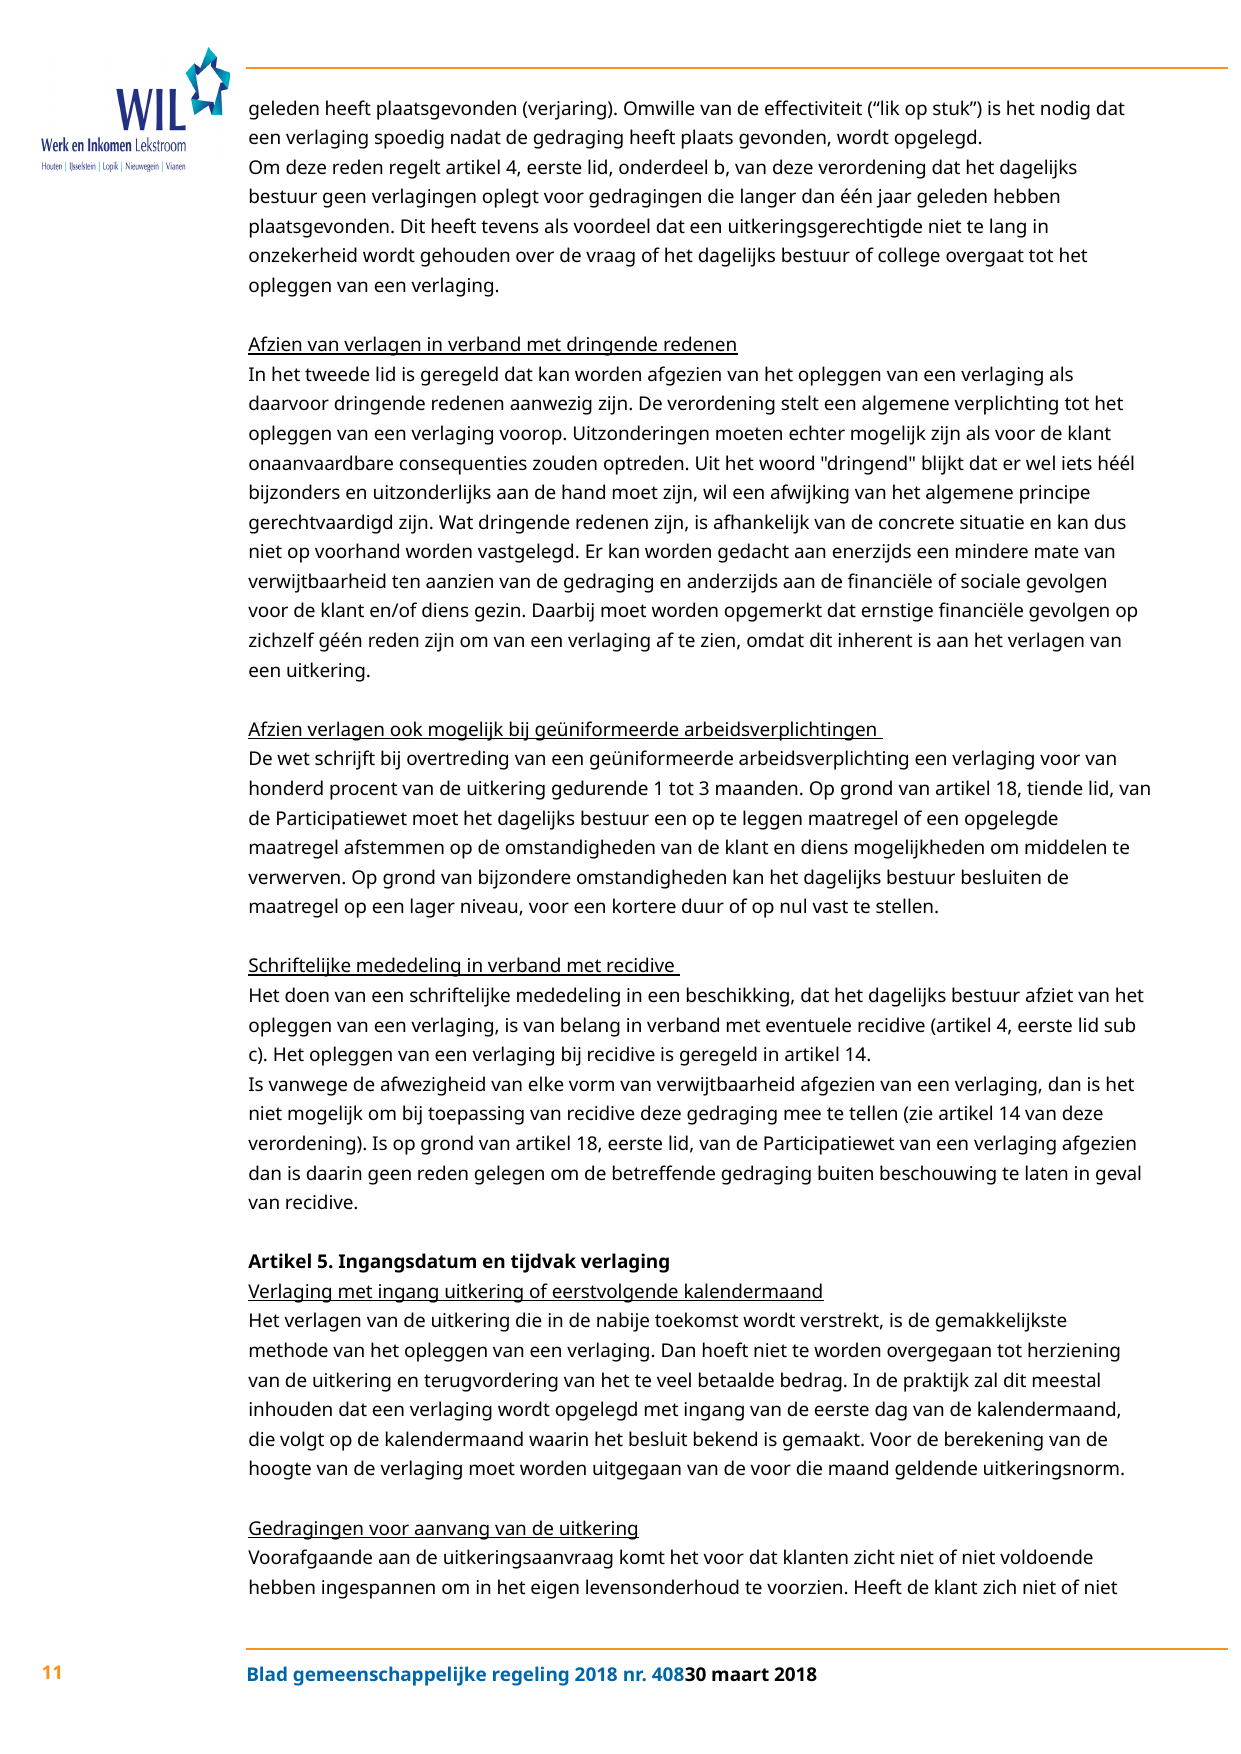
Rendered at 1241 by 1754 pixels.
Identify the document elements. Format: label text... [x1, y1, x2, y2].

text Het doen van een schriftelijke mededeling in een beschikking, dat het dagelijks bestuur afziet van het opleggen van een verlaging, is van belang in verband met eventuele recidive (artikel 4, eerste lid sub c). Het opleggen van een verlaging bij recidive is geregeld in artikel 14. [248, 982, 1152, 1067]
picture [41, 47, 231, 172]
text Is vanwege de afwezigheid van elke vorm van verwijtbaarheid afgezien van een verlaging, dan is het niet mogelijk om bij toepassing van recidive deze gedraging mee te tellen (zie artikel 14 van deze verordening). Is op grond van artikel 18, eerste lid, van de Participatiewet van een verlaging afgezien dan is daarin geen reden gelegen om de betreffende gedraging buiten beschouwing te laten in geval van recidive. [248, 1071, 1152, 1215]
text van de uitkering en terugvordering van het te veel betaalde bedrag. In de praktijk zal dit meestal inhouden dat een verlaging wordt opgelegd met ingang van de eerste dag van de kalendermaand, die volgt op de kalendermaand waarin het besluit bekend is gemaakt. Voor de berekening van de hoogte van de verlaging moet worden uitgegaan van de voor die maand geldende uitkeringsnorm. [248, 1367, 1152, 1481]
text Voorafgaande aan de uitkeringsaanvraag komt het voor dat klanten zicht niet of niet voldoende hebben ingespannen om in het eigen levensonderhoud te voorzien. Heeft de klant zich niet of niet [248, 1544, 1152, 1600]
text In het tweede lid is geregeld dat kan worden afgezien van het opleggen van een verlaging als daarvoor dringende redenen aanwezig zijn. De verordening stelt een algemene verplichting tot het opleggen van een verlaging voorop. Uitzonderingen moeten echter mogelijk zijn als voor de klant onaanvaardbare consequenties zouden optreden. Uit het woord "dringend" blijkt dat er wel iets héél bijzonders en uitzonderlijks aan de hand moet zijn, wil een afwijking van het algemene principe gerechtvaardigd zijn. Wat dringende redenen zijn, is afhankelijk van de concrete situatie en kan dus niet op voorhand worden vastgelegd. Er kan worden gedacht aan enerzijds een mindere mate van verwijtbaarheid ten aanzien van de gedraging en anderzijds aan de financiële of sociale gevolgen voor de klant en/of diens gezin. Daarbij moet worden opgemerkt dat ernstige financiële gevolgen op zichzelf géén reden zijn om van een verlaging af te zien, omdat dit inherent is aan het verlagen van een uitkering. [248, 361, 1152, 683]
text Gedragingen voor aanvang van de uitkering [248, 1515, 1152, 1541]
text Om deze reden regelt artikel 4, eerste lid, onderdeel b, van deze verordening dat het dagelijks bestuur geen verlagingen oplegt voor gedragingen die langer dan één jaar geleden hebben plaatsgevonden. Dit heeft tevens als voordeel dat een uitkeringsgerechtigde niet te lang in onzekerheid wordt gehouden over de vraag of het dagelijks bestuur of college overgaat tot het opleggen van een verlaging. [248, 154, 1152, 298]
text De wet schrijft bij overtreding van een geüniformeerde arbeidsverplichting een verlaging voor van honderd procent van de uitkering gedurende 1 tot 3 maanden. Op grond van artikel 18, tiende lid, van de Participatiewet moet het dagelijks bestuur een op te leggen maatregel of een opgelegde maatregel afstemmen op de omstandigheden van de klant en diens mogelijkheden om middelen te verwerven. Op grond van bijzondere omstandigheden kan het dagelijks bestuur besluiten de maatregel op een lager niveau, voor een kortere duur of op nul vast te stellen. [248, 746, 1152, 919]
text geleden heeft plaatsgevonden (verjaring). Omwille van de effectiviteit (“lik op stuk”) is het nodig dat een verlaging spoedig nadat de gedraging heeft plaats gevonden, wordt opgelegd. [248, 95, 1152, 150]
text Artikel 5. Ingangsdatum en tijdvak verlaging [248, 1248, 1152, 1274]
text Het verlagen van de uitkering die in de nabije toekomst wordt verstrekt, is de gemakkelijkste methode van het opleggen van een verlaging. Dan hoeft niet te worden overgegaan tot herziening [248, 1308, 1152, 1363]
text Afzien van verlagen in verband met dringende redenen [248, 331, 1152, 357]
text Afzien verlagen ook mogelijk bij geüniformeerde arbeidsverplichtingen [248, 716, 1152, 742]
text Verlaging met ingang uitkering of eerstvolgende kalendermaand [248, 1278, 1152, 1304]
text Schriftelijke mededeling in verband met recidive [248, 953, 1152, 978]
